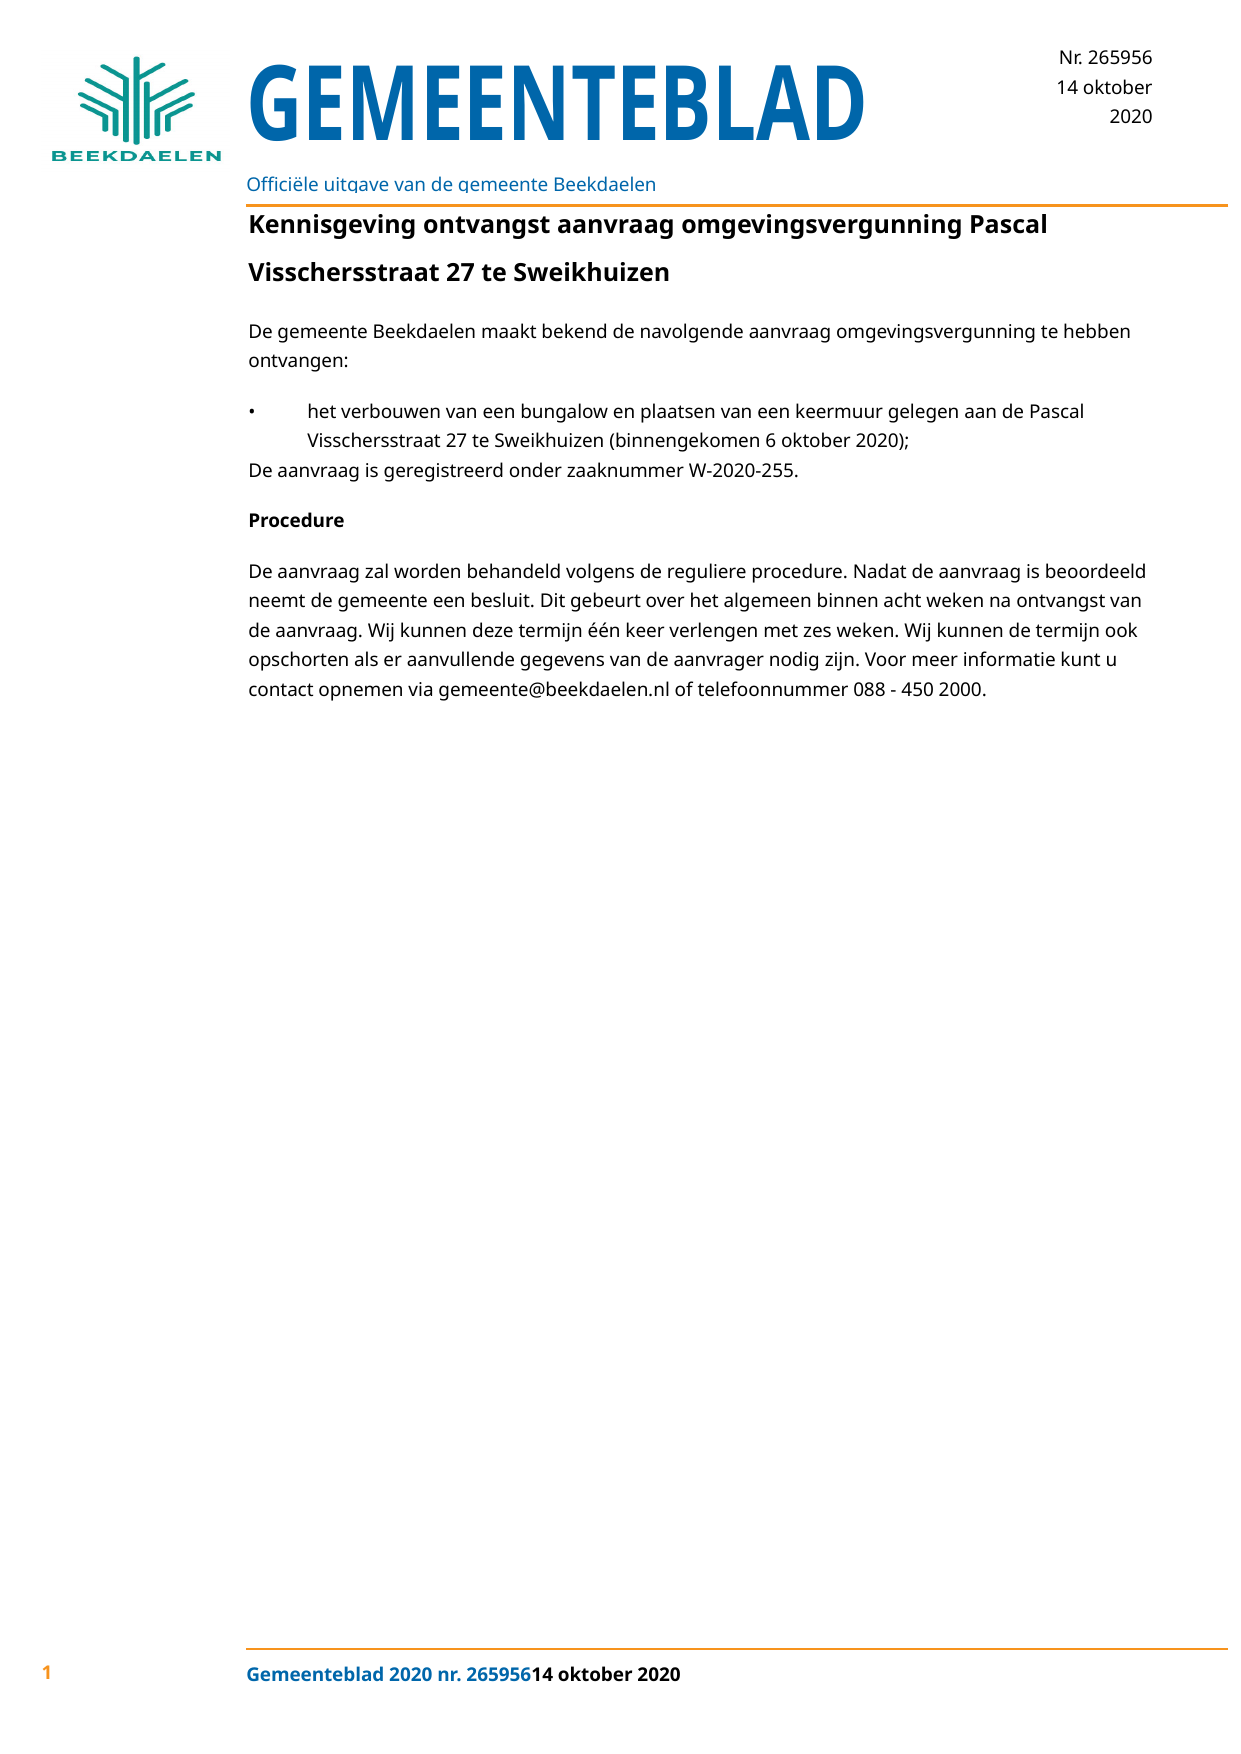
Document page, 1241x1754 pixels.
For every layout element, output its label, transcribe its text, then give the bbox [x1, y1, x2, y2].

text De aanvraag is geregistreerd onder zaaknummer W-2020-255. [248, 457, 1152, 483]
text Procedure [248, 507, 1152, 533]
list het verbouwen van een bungalow en plaatsen van een keermuur gelegen aan de Pascal Visschersstraat 27 te Sweikhuizen (binnengekomen 6 oktober 2020); [248, 398, 1152, 453]
text Kennisgeving ontvangst aanvraag omgevingsvergunning Pascal Visschersstraat 27 te Sweikhuizen [248, 207, 1152, 288]
text De aanvraag zal worden behandeld volgens de reguliere procedure. Nadat de aanvraag is beoordeeld neemt de gemeente een besluit. Dit gebeurt over het algemeen binnen acht weken na ontvangst van de aanvraag. Wij kunnen deze termijn één keer verlengen met zes weken. Wij kunnen de termijn ook opschorten als er aanvullende gegevens van de aanvrager nodig zijn. Voor meer informatie kunt u contact opnemen via gemeente@beekdaelen.nl of telefoonnummer 088 - 450 2000. [248, 558, 1152, 702]
picture [41, 47, 231, 172]
text De gemeente Beekdaelen maakt bekend de navolgende aanvraag omgevingsvergunning te hebben ontvangen: [248, 318, 1152, 373]
